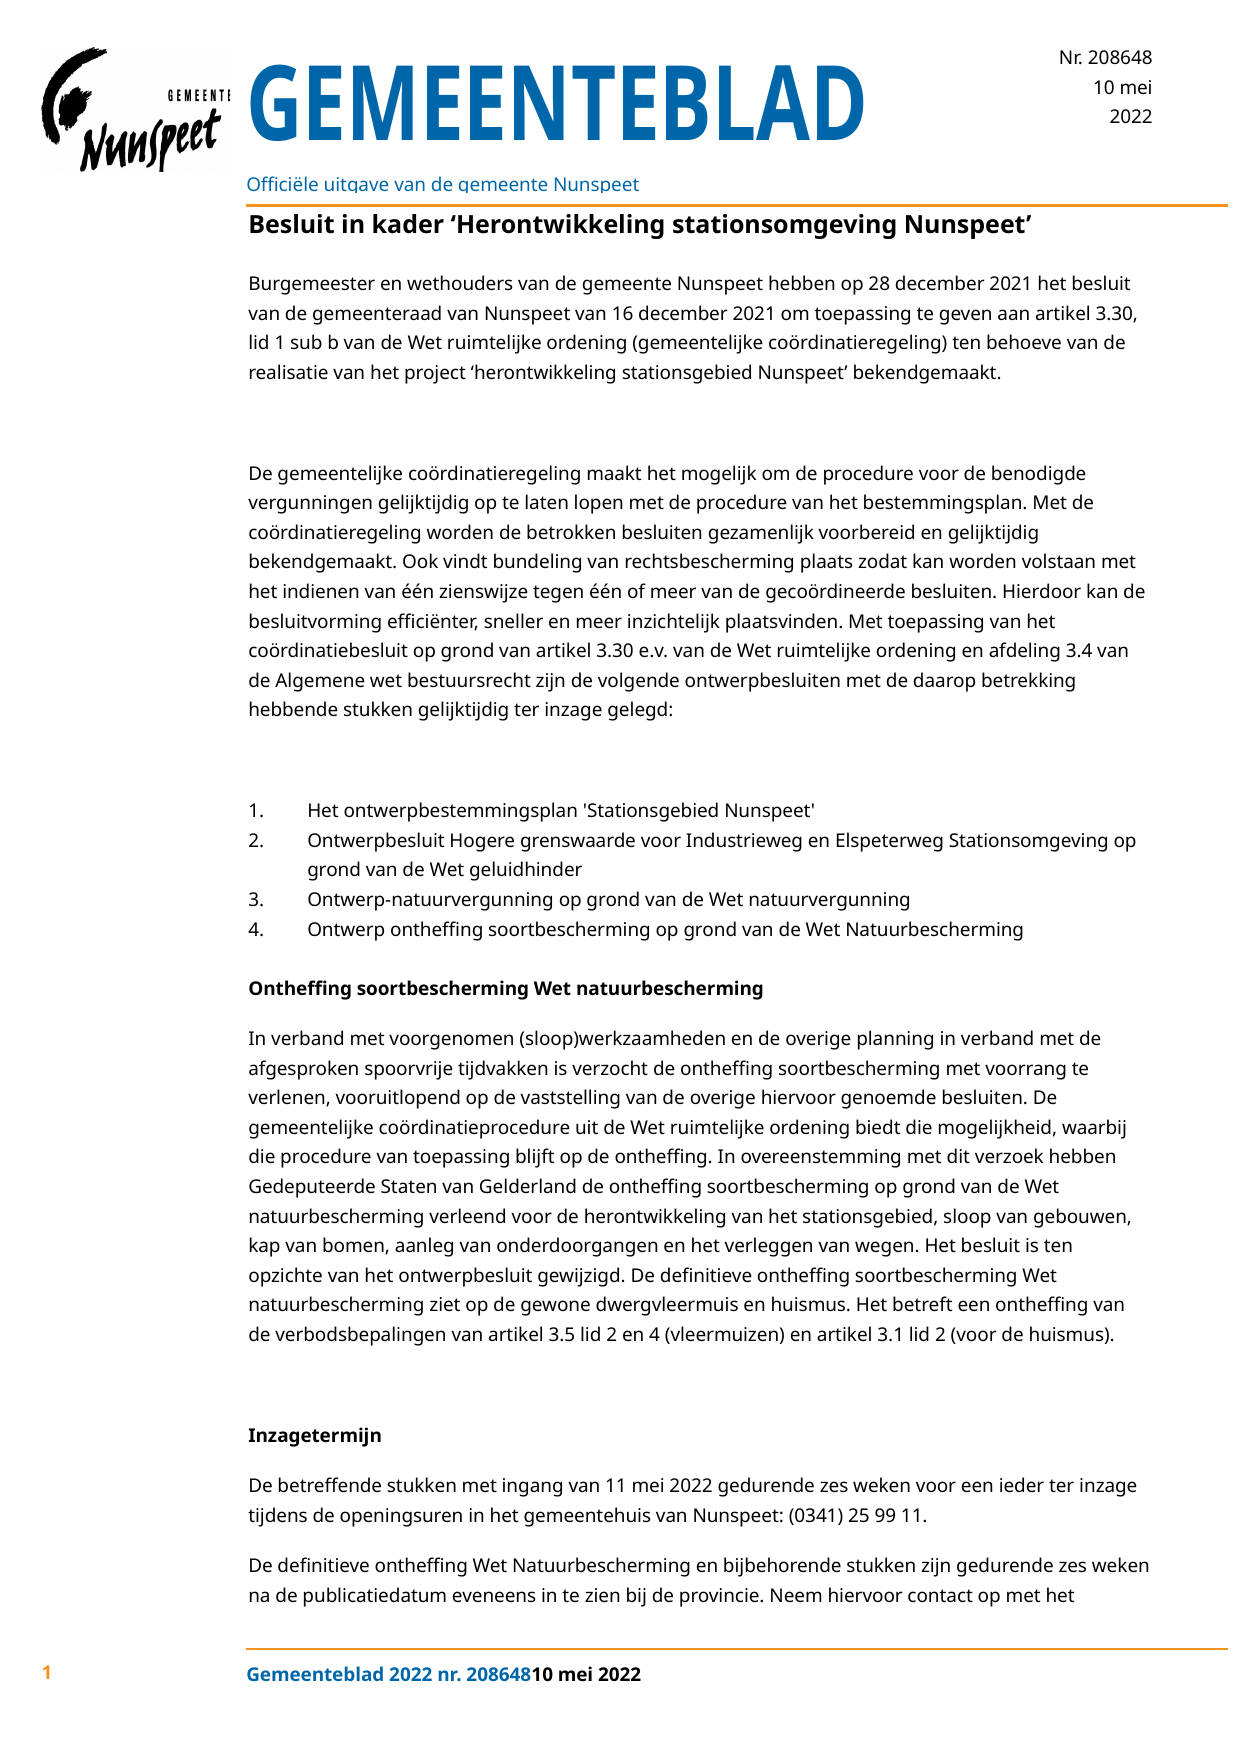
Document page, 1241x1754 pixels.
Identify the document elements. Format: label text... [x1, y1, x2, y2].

list Ontwerp ontheffing soortbescherming op grond van de Wet Natuurbescherming [248, 916, 1152, 941]
text Burgemeester en wethouders van de gemeente Nunspeet hebben op 28 december 2021 het besluit van de gemeenteraad van Nunspeet van 16 december 2021 om toepassing te geven aan artikel 3.30, lid 1 sub b van de Wet ruimtelijke ordening (gemeentelijke coördinatieregeling) ten behoeve van de realisatie van het project ‘herontwikkeling stationsgebied Nunspeet’ bekendgemaakt. [248, 270, 1152, 385]
text De betreffende stukken met ingang van 11 mei 2022 gedurende zes weken voor een ieder ter inzage tijdens de openingsuren in het gemeentehuis van Nunspeet: (0341) 25 99 11. [248, 1472, 1152, 1528]
text Ontheffing soortbescherming Wet natuurbescherming [248, 975, 1152, 1001]
text De definitieve ontheffing Wet Natuurbescherming en bijbehorende stukken zijn gedurende zes weken na de publicatiedatum eveneens in te zien bij de provincie. Neem hiervoor contact op met het [248, 1552, 1152, 1608]
list Het ontwerpbestemmingsplan 'Stationsgebied Nunspeet' [248, 797, 1152, 823]
list Ontwerp-natuurvergunning op grond van de Wet natuurvergunning [248, 886, 1152, 912]
text In verband met voorgenomen (sloop)werkzaamheden en de overige planning in verband met de afgesproken spoorvrije tijdvakken is verzocht de ontheffing soortbescherming met voorrang te verlenen, vooruitlopend op de vaststelling van de overige hiervoor genoemde besluiten. De gemeentelijke coördinatieprocedure uit de Wet ruimtelijke ordening biedt die mogelijkheid, waarbij die procedure van toepassing blijft op de ontheffing. In overeenstemming met dit verzoek hebben Gedeputeerde Staten van Gelderland de ontheffing soortbescherming op grond van de Wet natuurbescherming verleend voor de herontwikkeling van het stationsgebied, sloop van gebouwen, kap van bomen, aanleg van onderdoorgangen en het verleggen van wegen. Het besluit is ten opzichte van het ontwerpbesluit gewijzigd. De definitieve ontheffing soortbescherming Wet natuurbescherming ziet op de gewone dwergvleermuis en huismus. Het betreft een ontheffing van de verbodsbepalingen van artikel 3.5 lid 2 en 4 (vleermuizen) en artikel 3.1 lid 2 (voor de huismus). [248, 1025, 1152, 1347]
list Ontwerpbesluit Hogere grenswaarde voor Industrieweg en Elspeterweg Stationsomgeving op grond van de Wet geluidhinder [248, 827, 1152, 882]
text Besluit in kader ‘Herontwikkeling stationsomgeving Nunspeet’ [248, 207, 1152, 241]
picture [41, 47, 231, 172]
text De gemeentelijke coördinatieregeling maakt het mogelijk om de procedure voor de benodigde vergunningen gelijktijdig op te laten lopen met de procedure van het bestemmingsplan. Met de coördinatieregeling worden de betrokken besluiten gezamenlijk voorbereid en gelijktijdig bekendgemaakt. Ook vindt bundeling van rechtsbescherming plaats zodat kan worden volstaan met het indienen van één zienswijze tegen één of meer van de gecoördineerde besluiten. Hierdoor kan de besluitvorming efficiënter, sneller en meer inzichtelijk plaatsvinden. Met toepassing van het coördinatiebesluit op grond van artikel 3.30 e.v. van de Wet ruimtelijke ordening en afdeling 3.4 van de Algemene wet bestuursrecht zijn de volgende ontwerpbesluiten met de daarop betrekking hebbende stukken gelijktijdig ter inzage gelegd: [248, 460, 1152, 722]
text Inzagetermijn [248, 1422, 1152, 1448]
